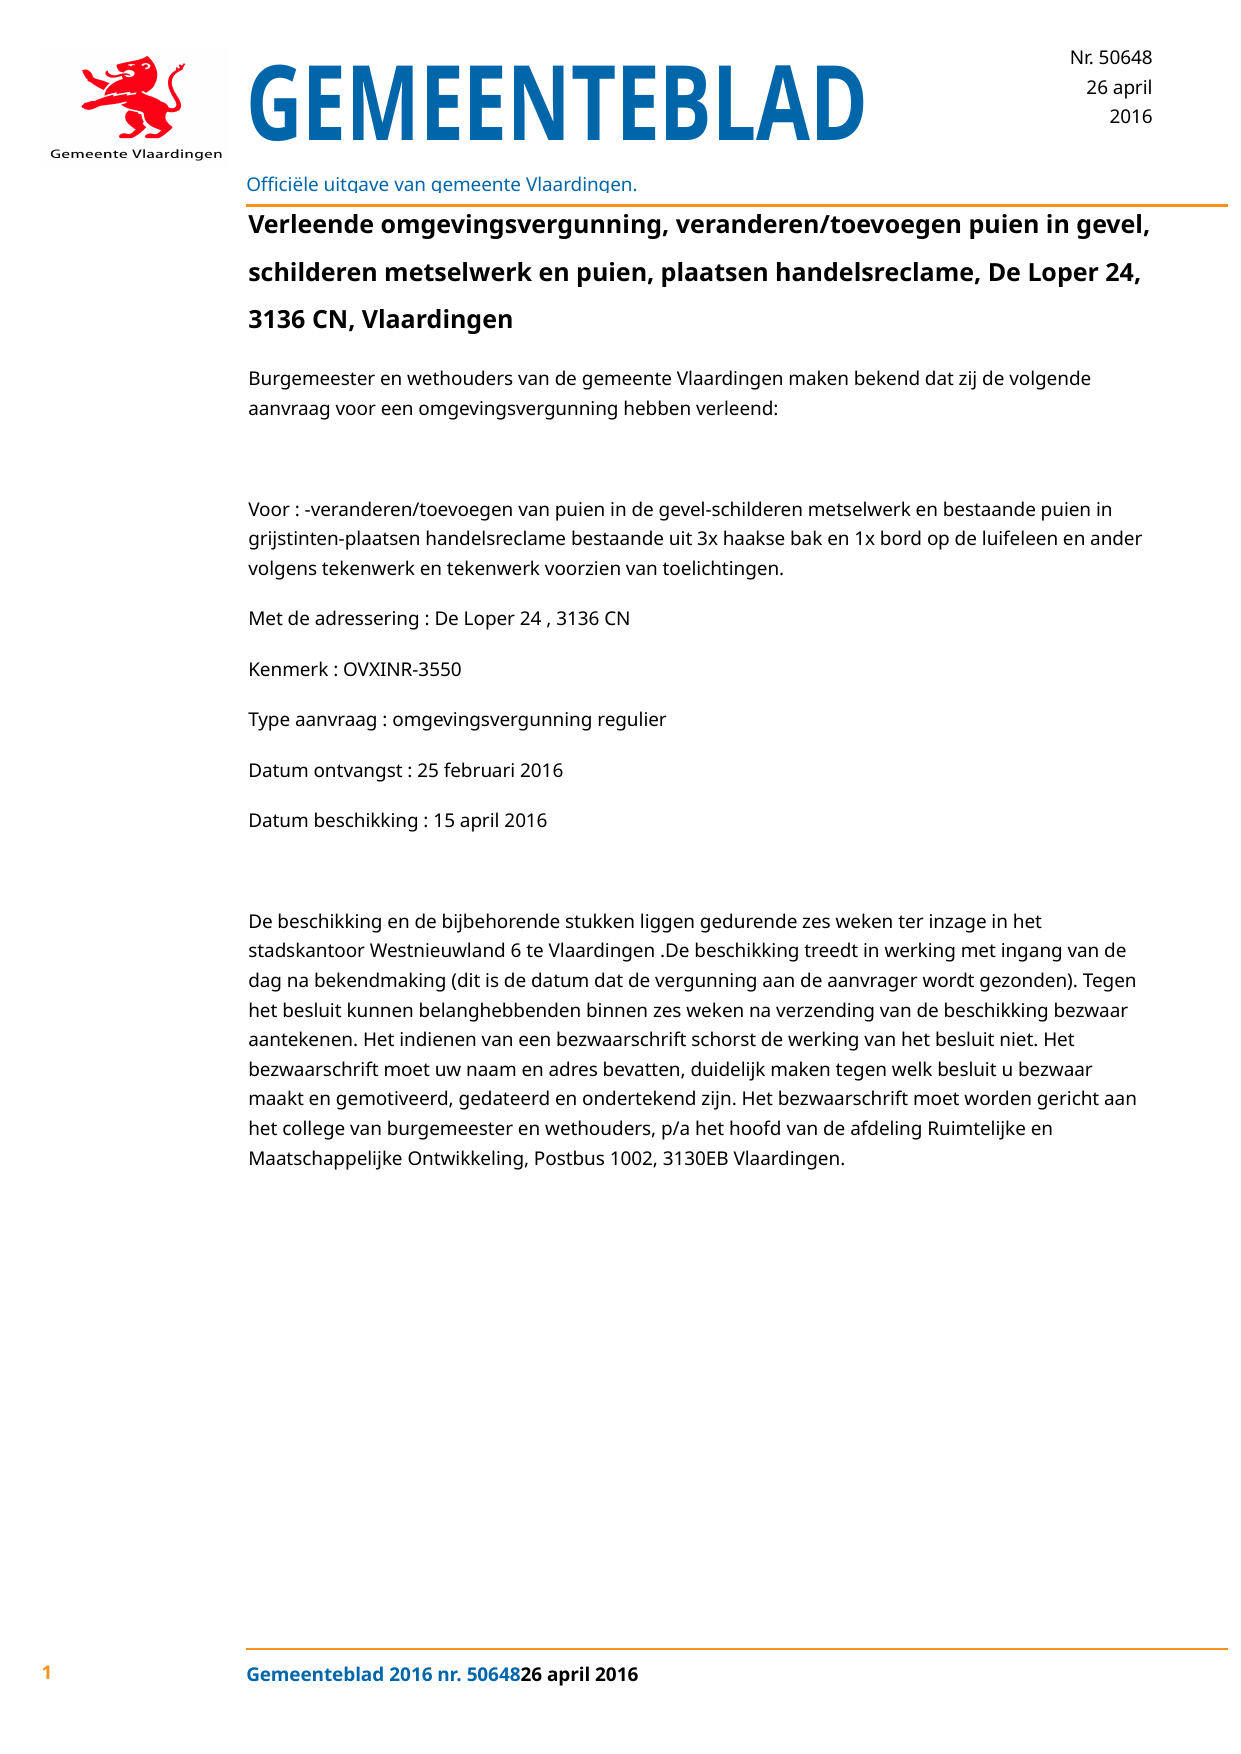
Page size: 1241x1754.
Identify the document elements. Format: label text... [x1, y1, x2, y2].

text Datum ontvangst : 25 februari 2016 [248, 757, 1152, 782]
text De beschikking en de bijbehorende stukken liggen gedurende zes weken ter inzage in het stadskantoor Westnieuwland 6 te Vlaardingen .De beschikking treedt in werking met ingang van de dag na bekendmaking (dit is de datum dat de vergunning aan de aanvrager wordt gezonden). Tegen het besluit kunnen belanghebbenden binnen zes weken na verzending van de beschikking bezwaar aantekenen. Het indienen van een bezwaarschrift schorst de werking van het besluit niet. Het bezwaarschrift moet uw naam en adres bevatten, duidelijk maken tegen welk besluit u bezwaar maakt en gemotiveerd, gedateerd en ondertekend zijn. Het bezwaarschrift moet worden gericht aan het college van burgemeester en wethouders, p/a het hoofd van de afdeling Ruimtelijke en Maatschappelijke Ontwikkeling, Postbus 1002, 3130EB Vlaardingen. [248, 908, 1152, 1170]
text Verleende omgevingsvergunning, veranderen/toevoegen puien in gevel, schilderen metselwerk en puien, plaatsen handelsreclame, De Loper 24, 3136 CN, Vlaardingen [248, 207, 1152, 336]
text Burgemeester en wethouders van de gemeente Vlaardingen maken bekend dat zij de volgende aanvraag voor een omgevingsvergunning hebben verleend: [248, 366, 1152, 421]
text Type aanvraag : omgevingsvergunning regulier [248, 706, 1152, 732]
text Kenmerk : OVXINR-3550 [248, 656, 1152, 682]
text Met de adressering : De Loper 24 , 3136 CN [248, 606, 1152, 631]
text Voor : -veranderen/toevoegen van puien in de gevel-schilderen metselwerk en bestaande puien in grijstinten-plaatsen handelsreclame bestaande uit 3x haakse bak en 1x bord op de luifeleen en ander volgens tekenwerk en tekenwerk voorzien van toelichtingen. [248, 496, 1152, 581]
text Datum beschikking : 15 april 2016 [248, 807, 1152, 833]
picture [41, 47, 231, 172]
